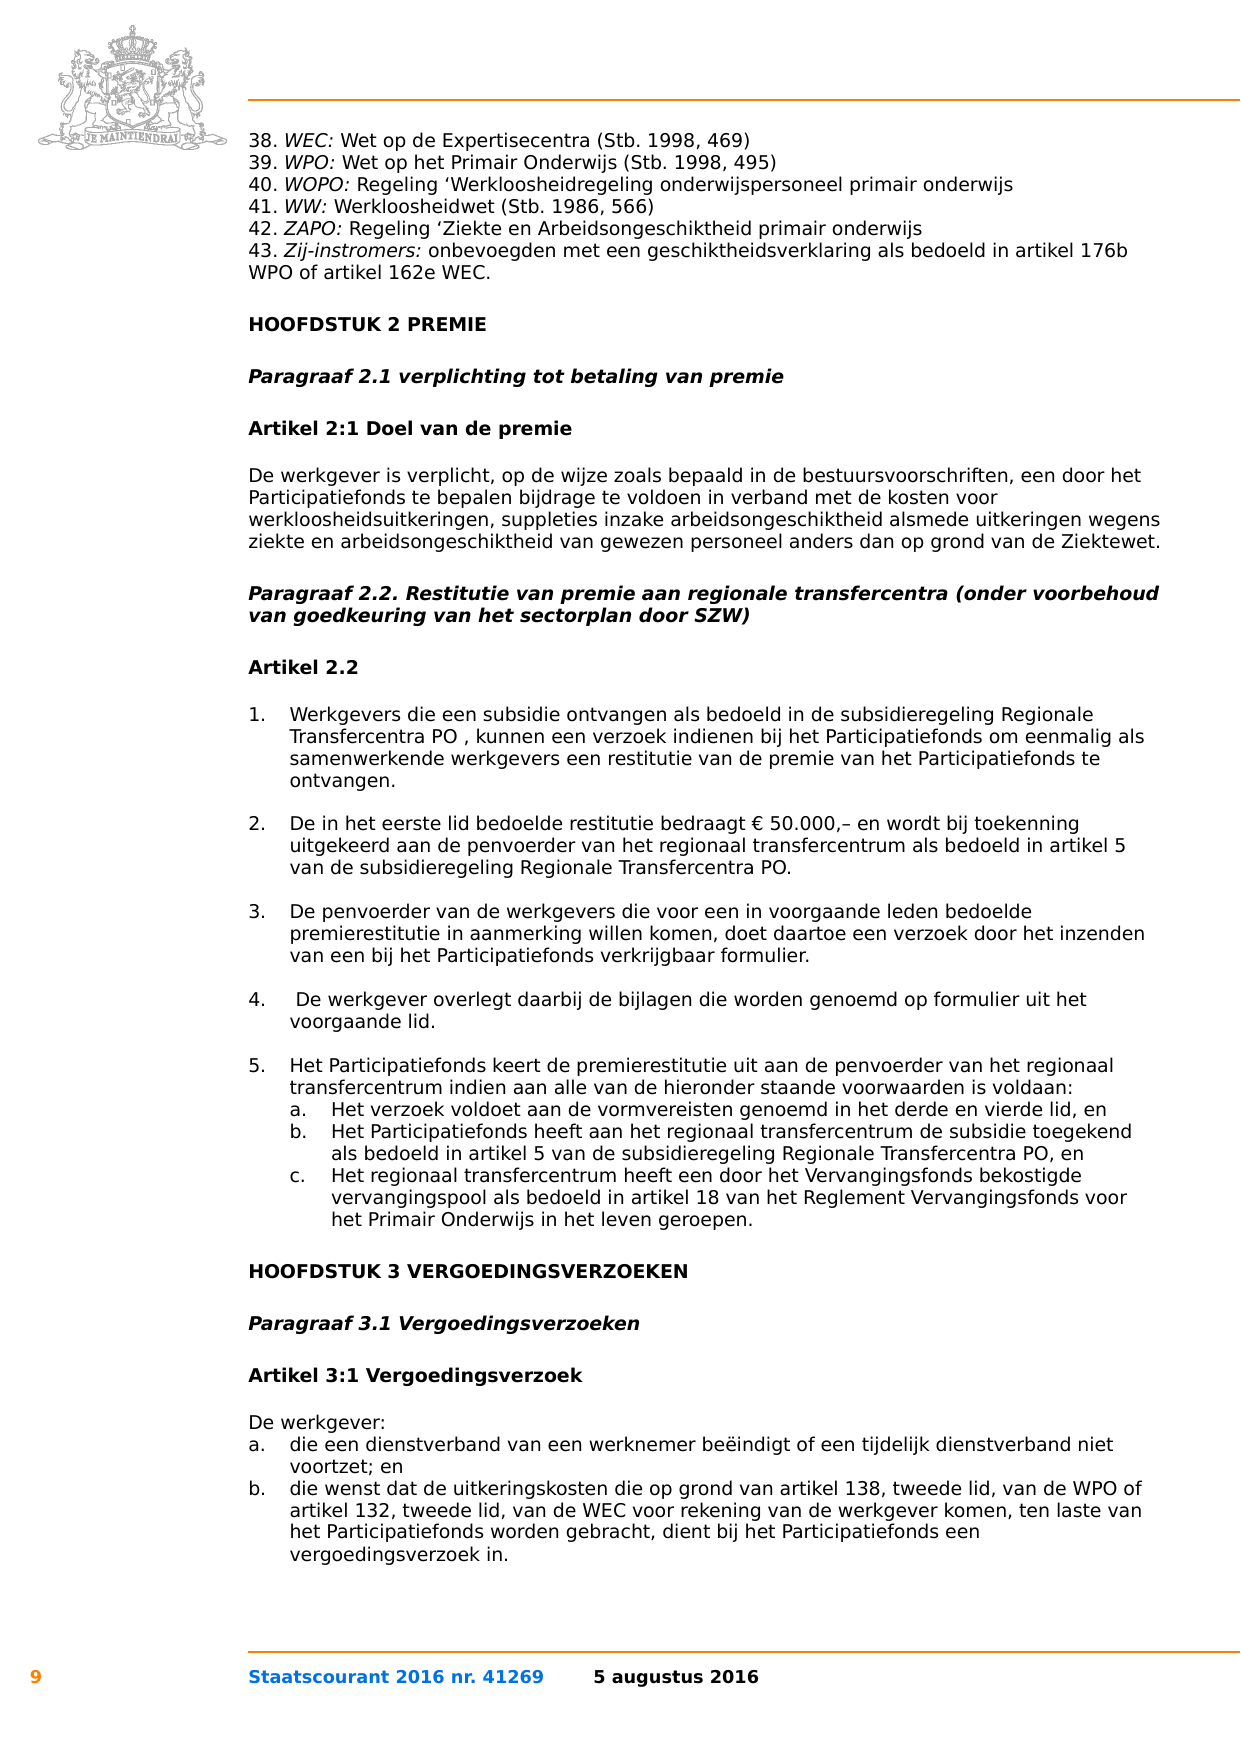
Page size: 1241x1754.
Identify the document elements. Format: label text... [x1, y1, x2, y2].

text 42. ZAPO: Regeling ‘Ziekte en Arbeidsongeschiktheid primair onderwijs [248, 218, 1163, 240]
text 41. WW: Werkloosheidwet (Stb. 1986, 566) [248, 196, 1163, 218]
text 4. De werkgever overlegt daarbij de bijlagen die worden genoemd op formulier uit het voorgaande lid. [248, 989, 1163, 1033]
picture [38, 25, 227, 150]
text De werkgever is verplicht, op de wijze zoals bepaald in de bestuursvoorschriften, een door het Participatiefonds te bepalen bijdrage te voldoen in verband met de kosten voor werkloosheidsuitkeringen, suppleties inzake arbeidsongeschiktheid alsmede uitkeringen wegens ziekte en arbeidsongeschiktheid van gewezen personeel anders dan op grond van de Ziektewet. [248, 465, 1163, 553]
text 2. De in het eerste lid bedoelde restitutie bedraagt € 50.000,– en wordt bij toekenning uitgekeerd aan de penvoerder van het regionaal transfercentrum als bedoeld in artikel 5 van de subsidieregeling Regionale Transfercentra PO. [248, 813, 1163, 879]
subtitle Paragraaf 3.1 Vergoedingsverzoeken [248, 1313, 1163, 1334]
subtitle Artikel 2:1 Doel van de premie [248, 418, 1163, 440]
text 38. WEC: Wet op de Expertisecentra (Stb. 1998, 469) [248, 130, 1163, 152]
subtitle Paragraaf 2.2. Restitutie van premie aan regionale transfercentra (onder voorbehoud van goedkeuring van het sectorplan door SZW) [248, 583, 1163, 627]
text b. die wenst dat de uitkeringskosten die op grond van artikel 138, tweede lid, van de WPO of artikel 132, tweede lid, van de WEC voor rekening van de werkgever komen, ten laste van het Participatiefonds worden gebracht, dient bij het Participatiefonds een vergoedingsverzoek in. [248, 1477, 1163, 1565]
subtitle Artikel 2.2 [248, 657, 1163, 678]
text a. Het verzoek voldoet aan de vormvereisten genoemd in het derde en vierde lid, en [289, 1099, 1163, 1121]
text b. Het Participatiefonds heeft aan het regionaal transfercentrum de subsidie toegekend als bedoeld in artikel 5 van de subsidieregeling Regionale Transfercentra PO, en [289, 1121, 1163, 1165]
text 1. Werkgevers die een subsidie ontvangen als bedoeld in de subsidieregeling Regionale Transfercentra PO , kunnen een verzoek indienen bij het Participatiefonds om eenmalig als samenwerkende werkgevers een restitutie van de premie van het Participatiefonds te ontvangen. [248, 703, 1163, 791]
subtitle HOOFDSTUK 2 PREMIE [248, 314, 1163, 336]
text 39. WPO: Wet op het Primair Onderwijs (Stb. 1998, 495) [248, 152, 1163, 174]
subtitle Paragraaf 2.1 verplichting tot betaling van premie [248, 366, 1163, 388]
text a. die een dienstverband van een werknemer beëindigt of een tijdelijk dienstverband niet voortzet; en [248, 1433, 1163, 1477]
text De werkgever: [248, 1412, 1163, 1433]
text 40. WOPO: Regeling ‘Werkloosheidregeling onderwijspersoneel primair onderwijs [248, 174, 1163, 196]
text 5. Het Participatiefonds keert de premierestitutie uit aan de penvoerder van het regionaal transfercentrum indien aan alle van de hieronder staande voorwaarden is voldaan: [248, 1055, 1163, 1099]
text c. Het regionaal transfercentrum heeft een door het Vervangingsfonds bekostigde vervangingspool als bedoeld in artikel 18 van het Reglement Vervangingsfonds voor het Primair Onderwijs in het leven geroepen. [289, 1165, 1163, 1231]
subtitle Artikel 3:1 Vergoedingsverzoek [248, 1364, 1163, 1387]
subtitle HOOFDSTUK 3 VERGOEDINGSVERZOEKEN [248, 1261, 1163, 1283]
text 3. De penvoerder van de werkgevers die voor een in voorgaande leden bedoelde premierestitutie in aanmerking willen komen, doet daartoe een verzoek door het inzenden van een bij het Participatiefonds verkrijgbaar formulier. [248, 901, 1163, 967]
text 43. Zij-instromers: onbevoegden met een geschiktheidsverklaring als bedoeld in artikel 176b WPO of artikel 162e WEC. [248, 240, 1163, 284]
